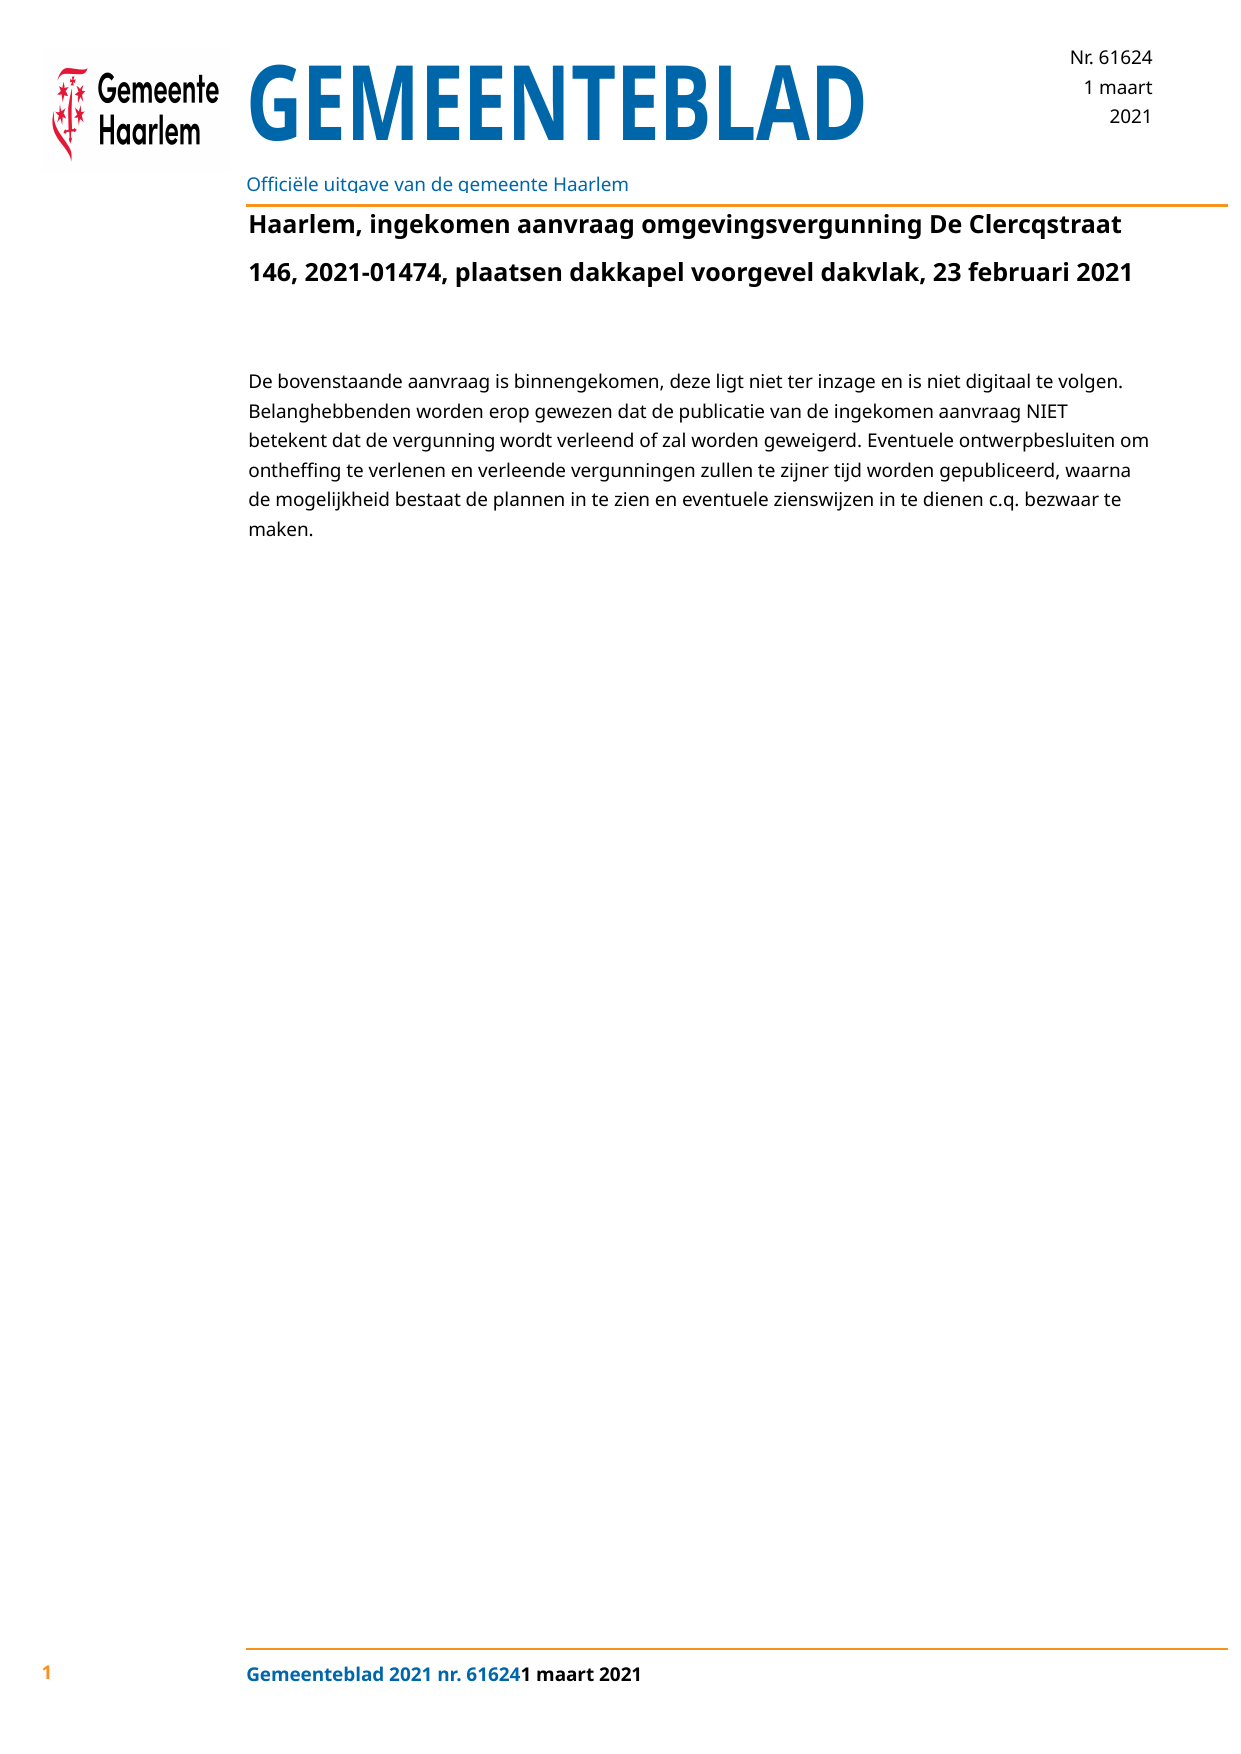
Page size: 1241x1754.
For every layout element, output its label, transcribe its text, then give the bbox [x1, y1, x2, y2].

text De bovenstaande aanvraag is binnengekomen, deze ligt niet ter inzage en is niet digitaal te volgen. Belanghebbenden worden erop gewezen dat de publicatie van de ingekomen aanvraag NIET betekent dat de vergunning wordt verleend of zal worden geweigerd. Eventuele ontwerpbesluiten om ontheffing te verlenen en verleende vergunningen zullen te zijner tijd worden gepubliceerd, waarna de mogelijkheid bestaat de plannen in te zien en eventuele zienswijzen in te dienen c.q. bezwaar te maken. [248, 368, 1152, 542]
picture [41, 47, 231, 172]
text Haarlem, ingekomen aanvraag omgevingsvergunning De Clercqstraat 146, 2021-01474, plaatsen dakkapel voorgevel dakvlak, 23 februari 2021 [248, 207, 1152, 288]
